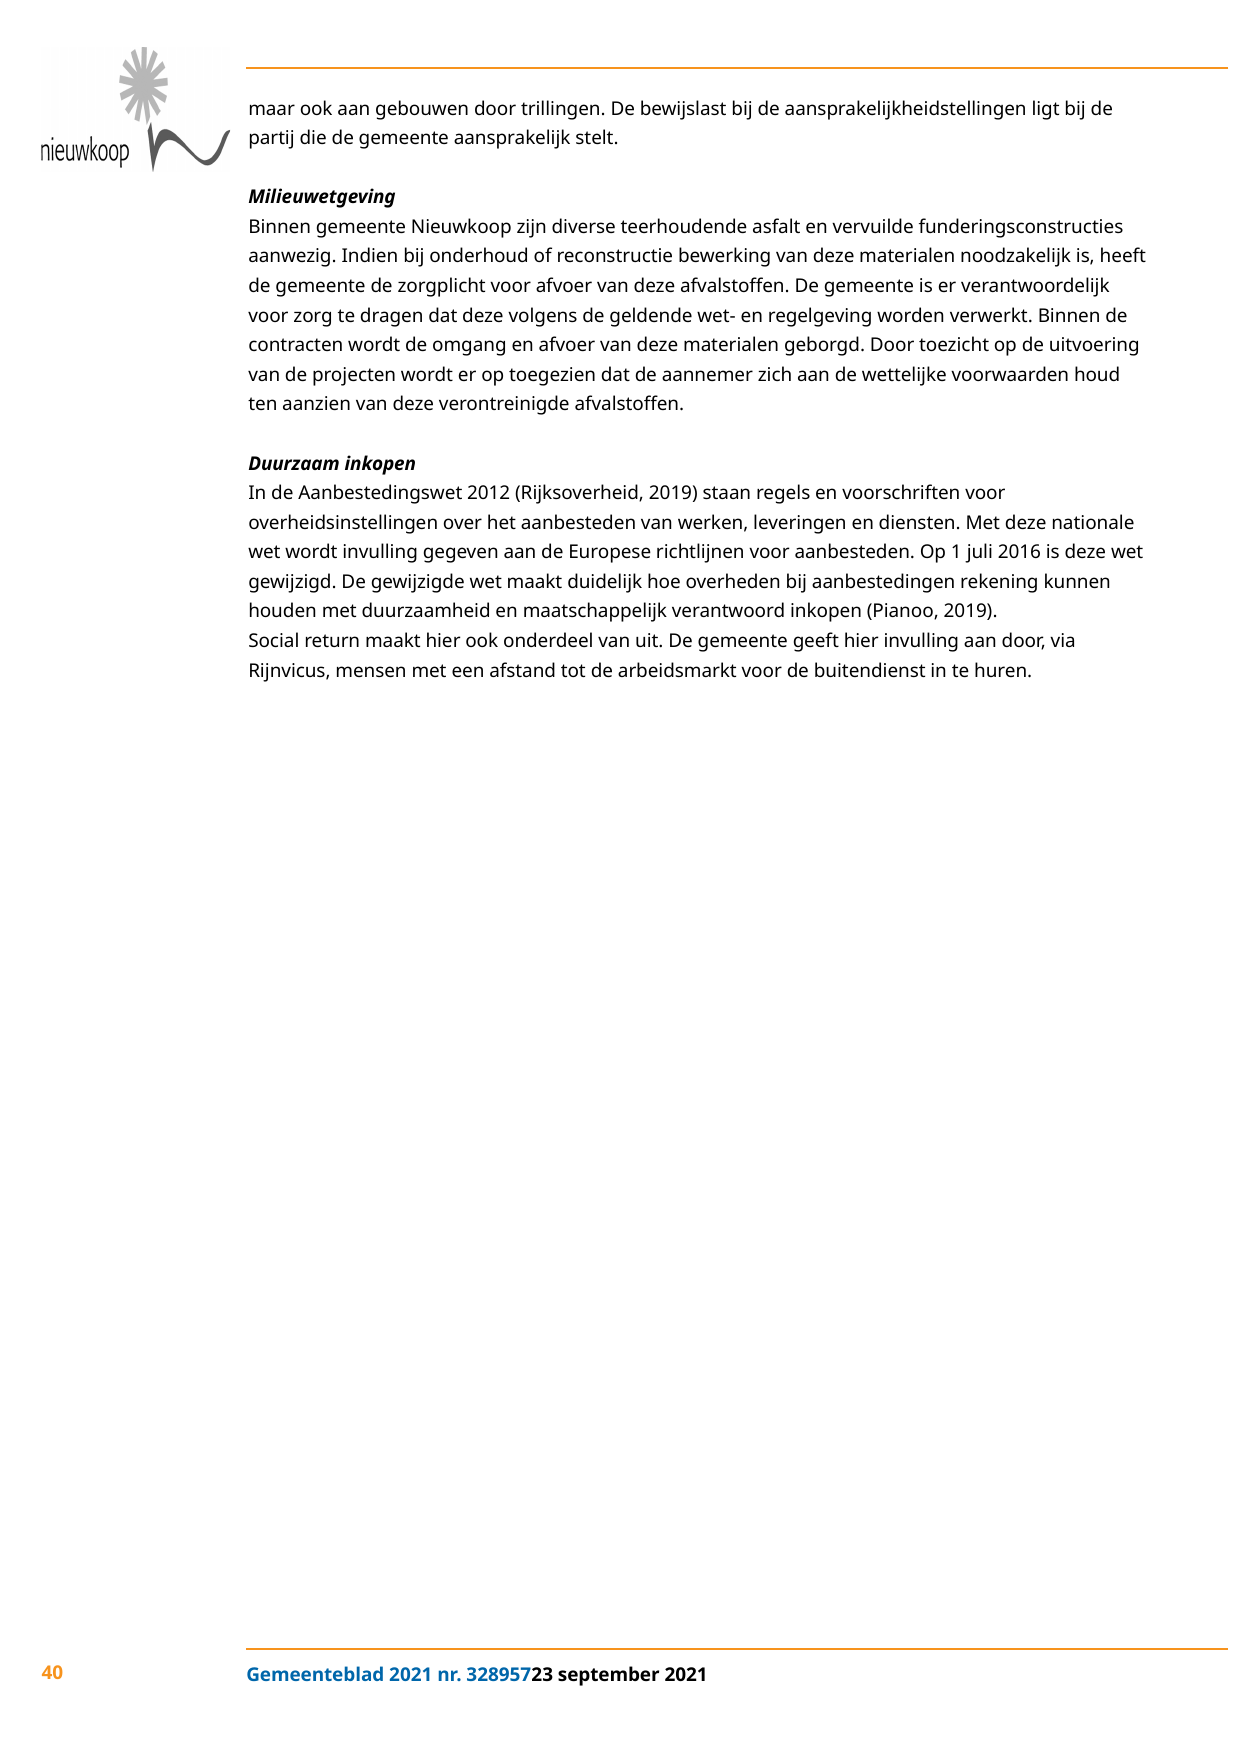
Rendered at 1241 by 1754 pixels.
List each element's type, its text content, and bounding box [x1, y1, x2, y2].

text Milieuwetgeving [248, 183, 1152, 209]
picture [41, 47, 231, 172]
text Duurzaam inkopen [248, 450, 1152, 476]
text Social return maakt hier ook onderdeel van uit. De gemeente geeft hier invulling aan door, via Rijnvicus, mensen met een afstand tot de arbeidsmarkt voor de buitendienst in te huren. [248, 627, 1152, 683]
text maar ook aan gebouwen door trillingen. De bewijslast bij de aansprakelijkheidstellingen ligt bij de partij die de gemeente aansprakelijk stelt. [248, 95, 1152, 150]
text Binnen gemeente Nieuwkoop zijn diverse teerhoudende asfalt en vervuilde funderingsconstructies aanwezig. Indien bij onderhoud of reconstructie bewerking van deze materialen noodzakelijk is, heeft de gemeente de zorgplicht voor afvoer van deze afvalstoffen. De gemeente is er verantwoordelijk voor zorg te dragen dat deze volgens de geldende wet- en regelgeving worden verwerkt. Binnen de contracten wordt de omgang en afvoer van deze materialen geborgd. Door toezicht op de uitvoering van de projecten wordt er op toegezien dat de aannemer zich aan de wettelijke voorwaarden houd ten aanzien van deze verontreinigde afvalstoffen. [248, 213, 1152, 416]
text In de Aanbestedingswet 2012 (Rijksoverheid, 2019) staan regels en voorschriften voor overheidsinstellingen over het aanbesteden van werken, leveringen en diensten. Met deze nationale wet wordt invulling gegeven aan de Europese richtlijnen voor aanbesteden. Op 1 juli 2016 is deze wet gewijzigd. De gewijzigde wet maakt duidelijk hoe overheden bij aanbestedingen rekening kunnen houden met duurzaamheid en maatschappelijk verantwoord inkopen (Pianoo, 2019). [248, 479, 1152, 623]
